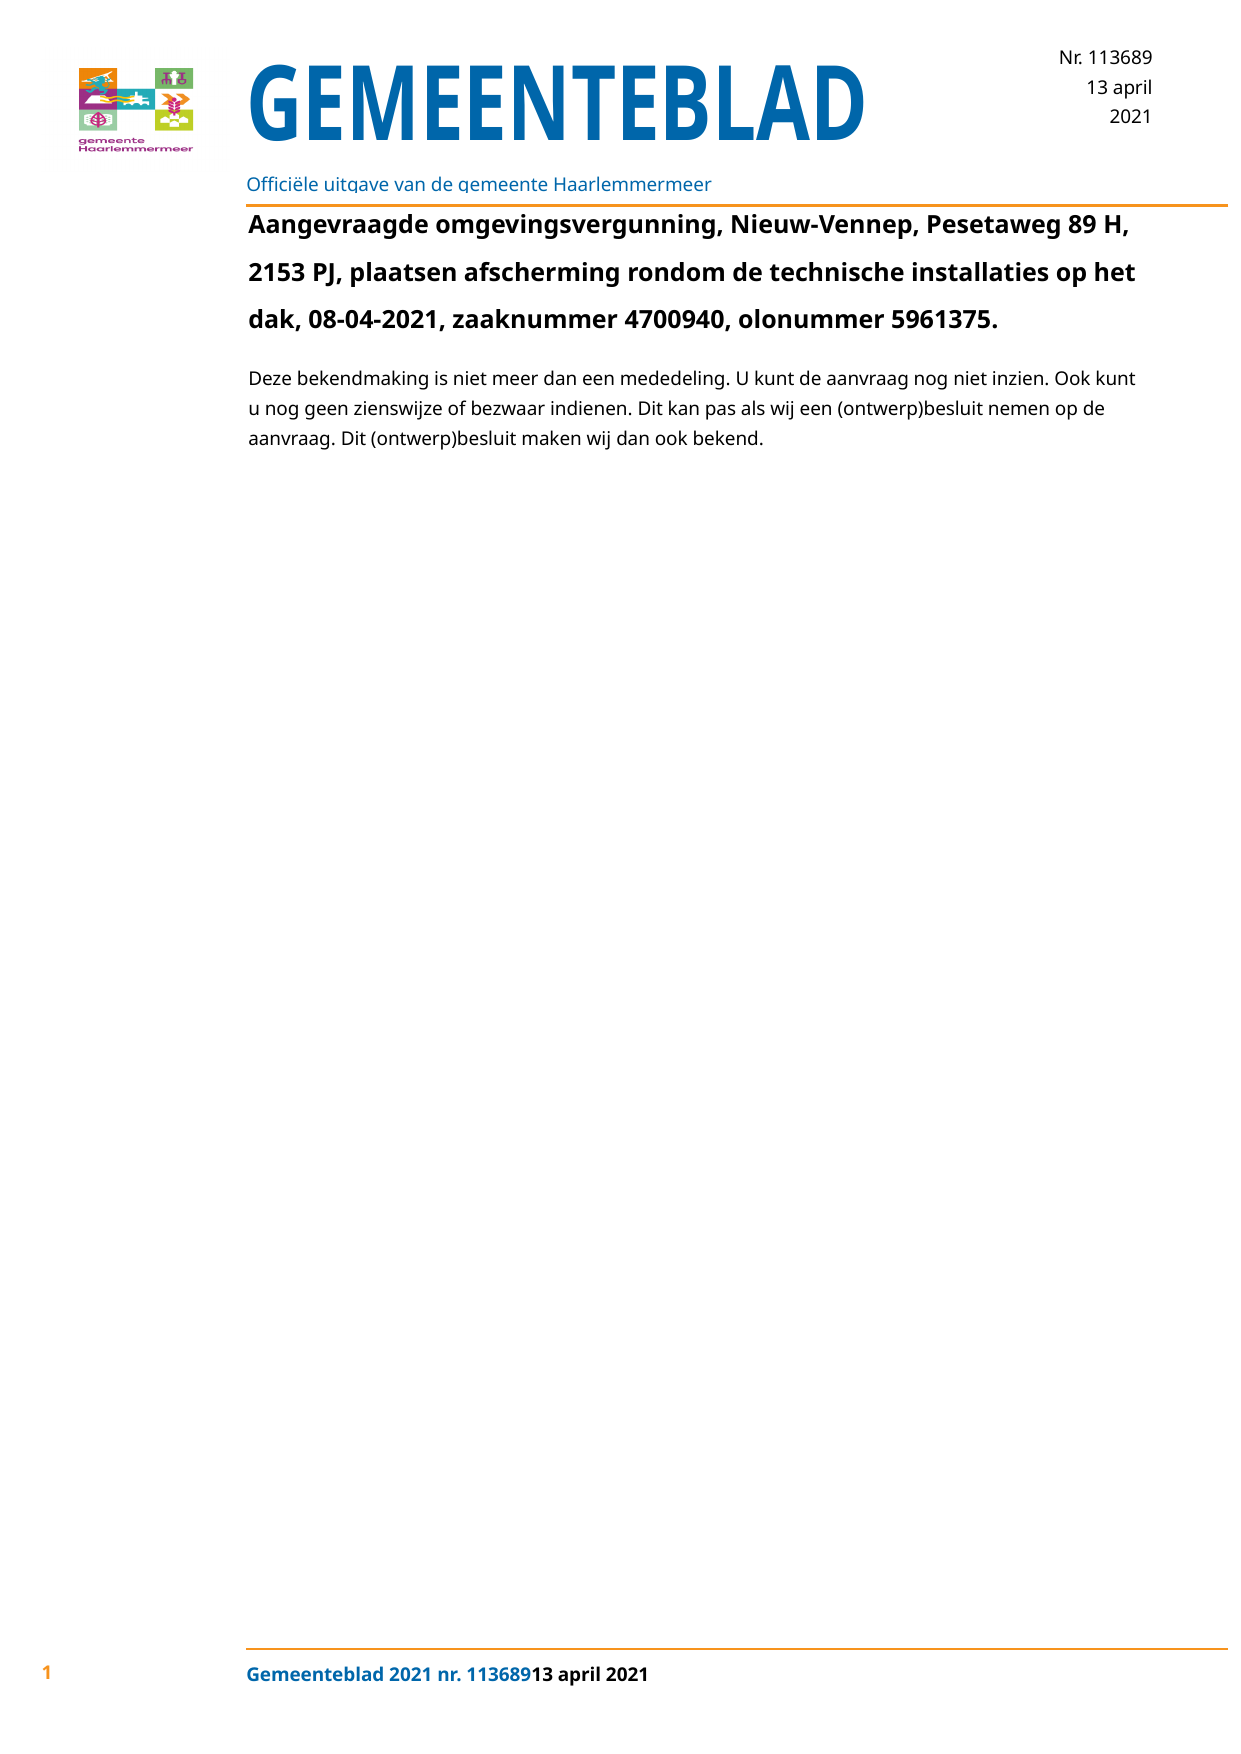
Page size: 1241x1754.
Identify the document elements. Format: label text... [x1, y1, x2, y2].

text Aangevraagde omgevingsvergunning, Nieuw-Vennep, Pesetaweg 89 H, 2153 PJ, plaatsen afscherming rondom de technische installaties op het dak, 08-04-2021, zaaknummer 4700940, olonummer 5961375. [248, 207, 1152, 336]
text Deze bekendmaking is niet meer dan een mededeling. U kunt de aanvraag nog niet inzien. Ook kunt u nog geen zienswijze of bezwaar indienen. Dit kan pas als wij een (ontwerp)besluit nemen op de aanvraag. Dit (ontwerp)besluit maken wij dan ook bekend. [248, 366, 1152, 450]
picture [41, 47, 231, 172]
